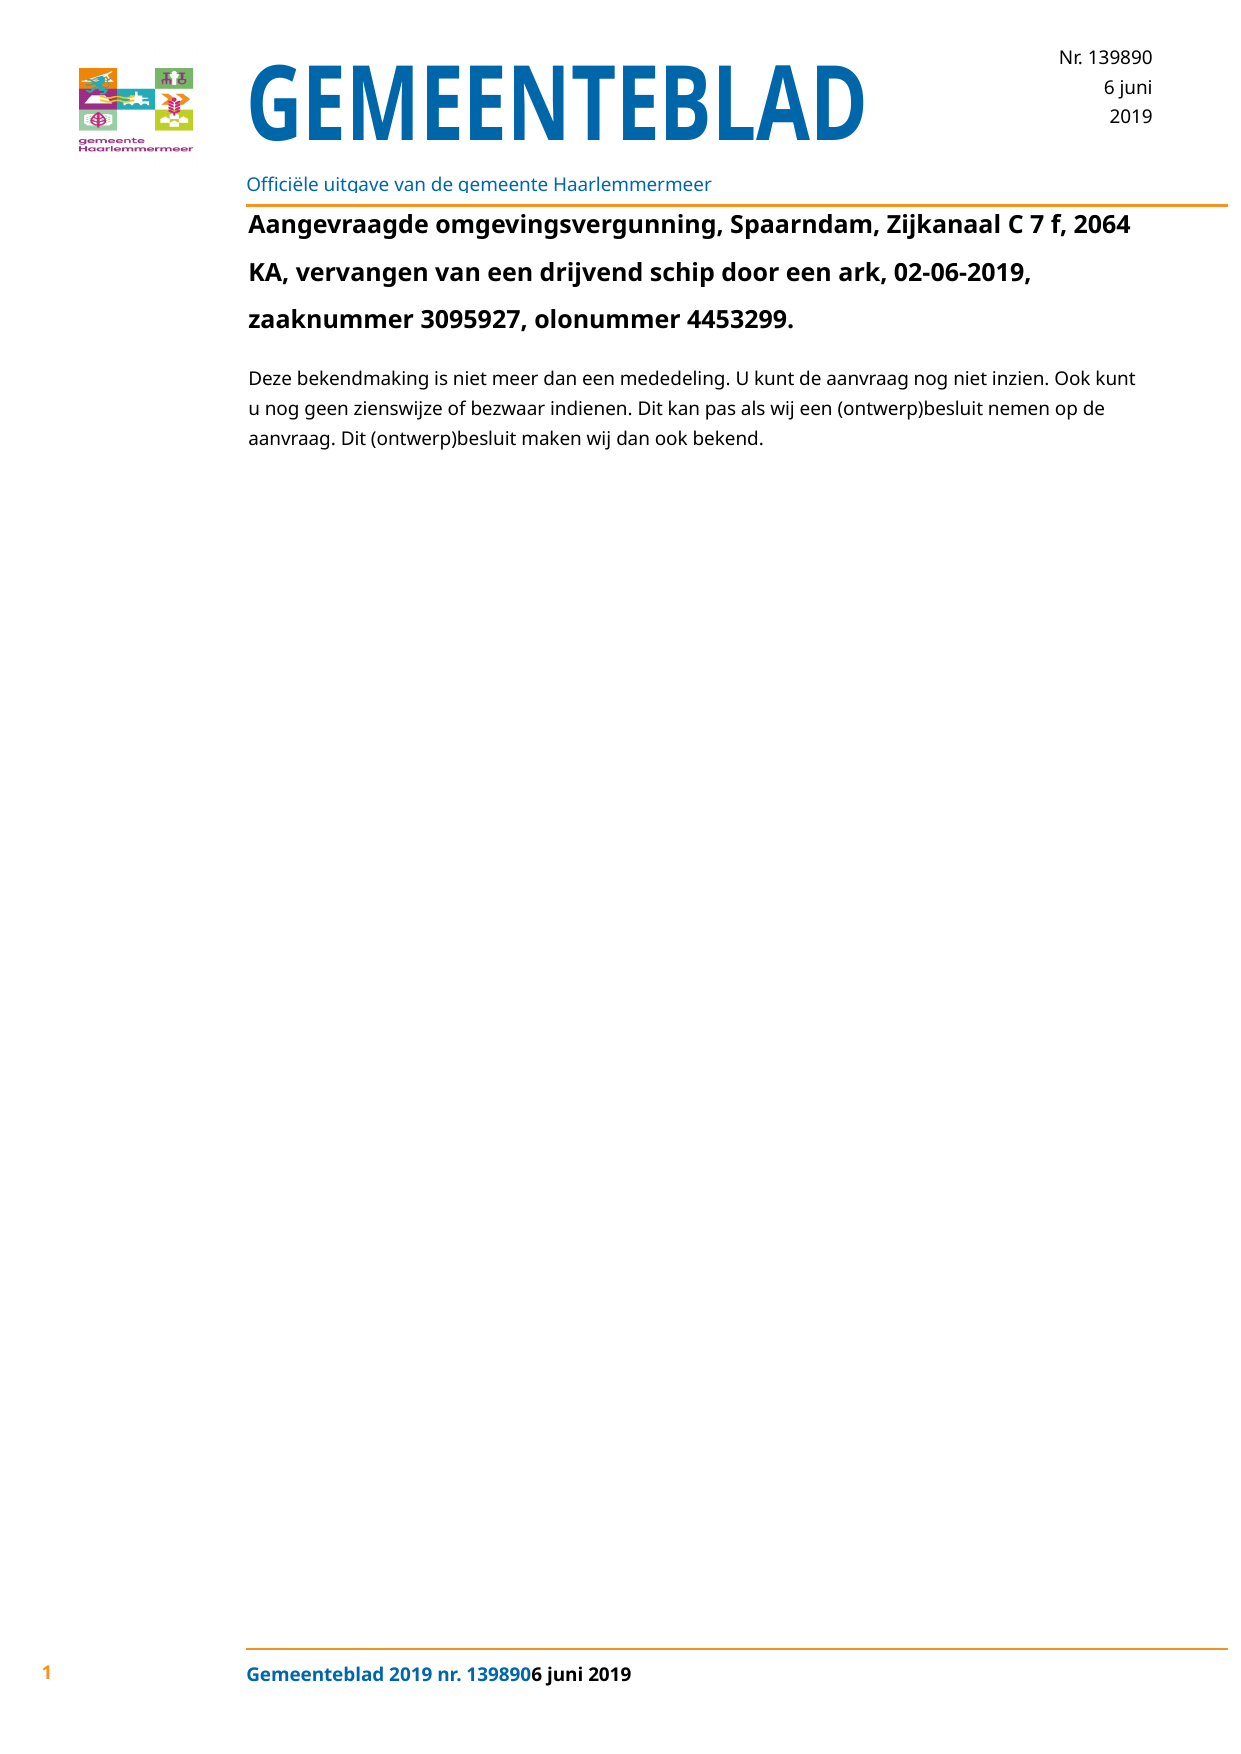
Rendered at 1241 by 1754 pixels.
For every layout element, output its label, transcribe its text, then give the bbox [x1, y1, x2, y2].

picture [41, 47, 231, 172]
text Deze bekendmaking is niet meer dan een mededeling. U kunt de aanvraag nog niet inzien. Ook kunt u nog geen zienswijze of bezwaar indienen. Dit kan pas als wij een (ontwerp)besluit nemen op de aanvraag. Dit (ontwerp)besluit maken wij dan ook bekend. [248, 366, 1152, 450]
text Aangevraagde omgevingsvergunning, Spaarndam, Zijkanaal C 7 f, 2064 KA, vervangen van een drijvend schip door een ark, 02-06-2019, zaaknummer 3095927, olonummer 4453299. [248, 207, 1152, 336]
